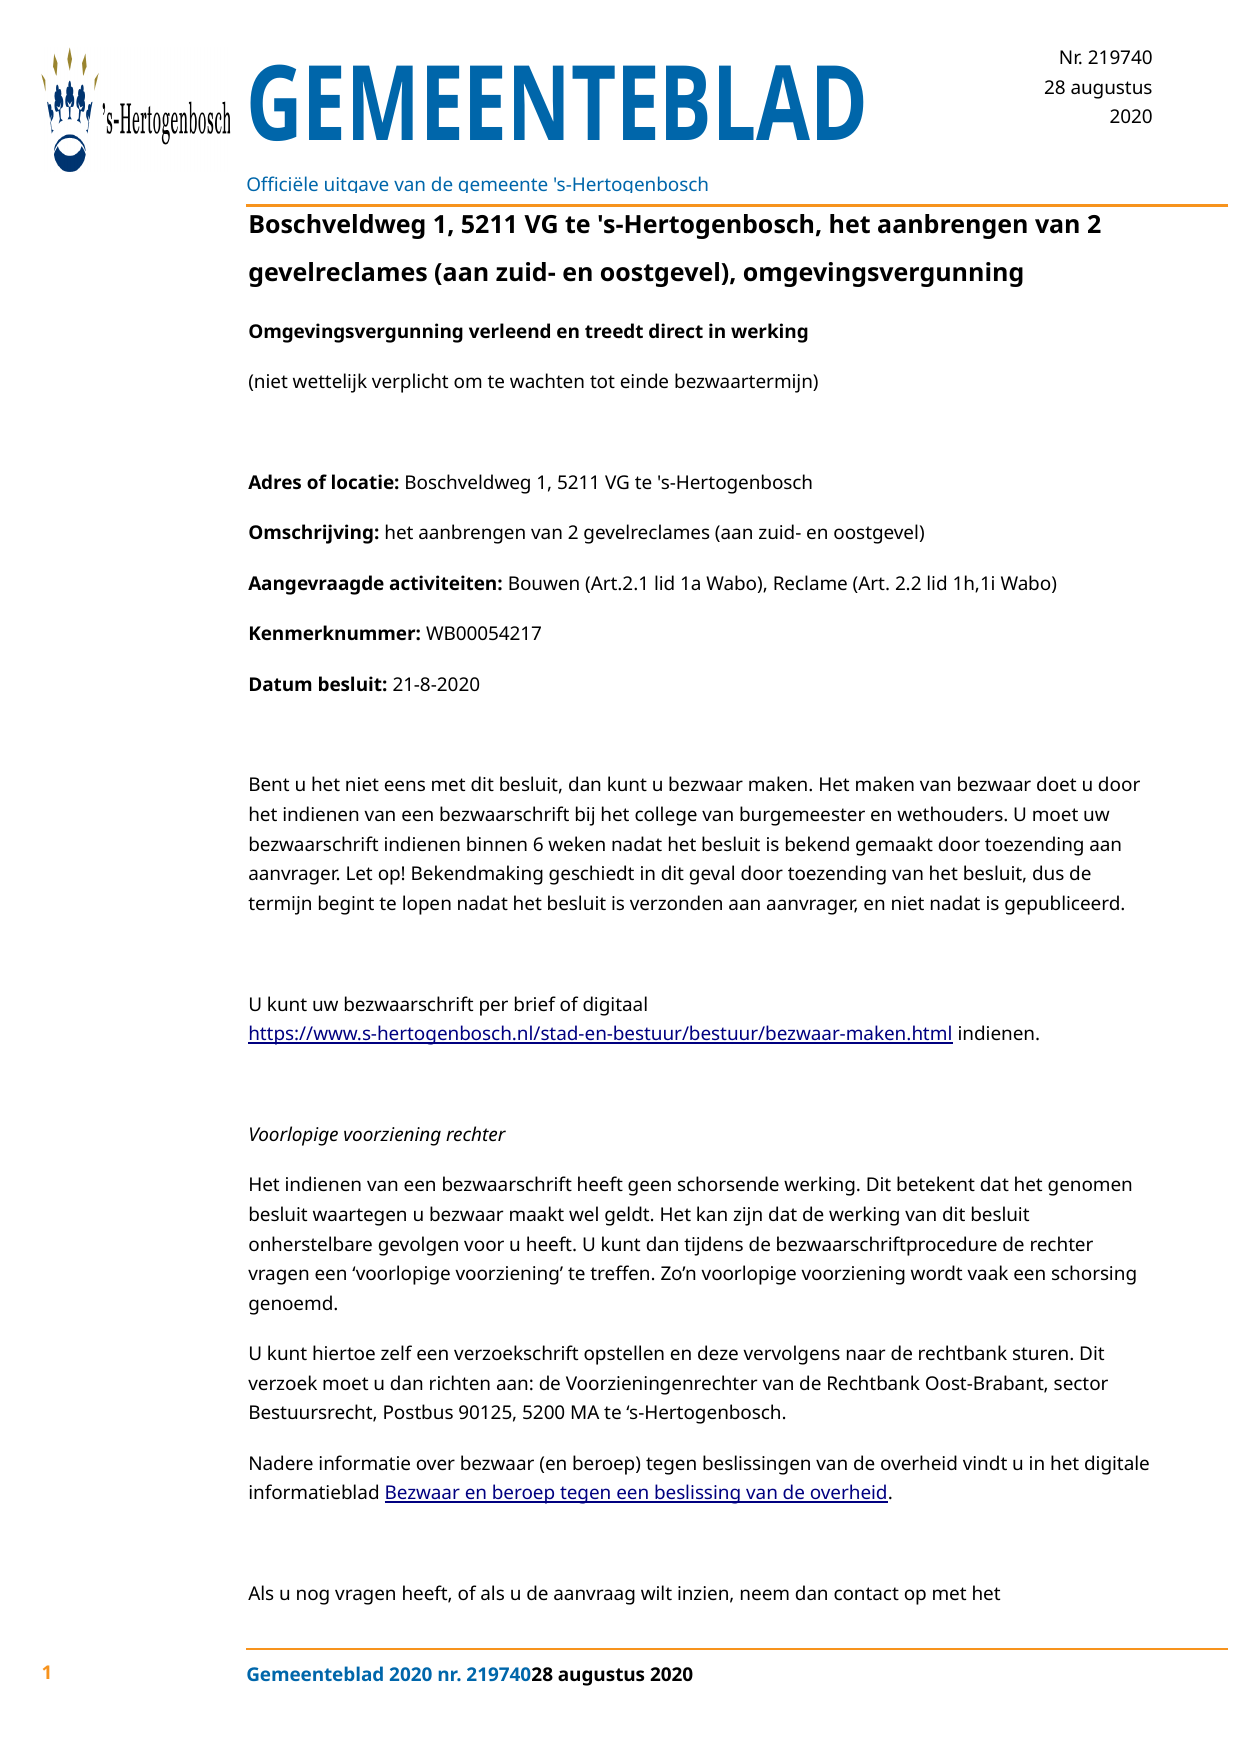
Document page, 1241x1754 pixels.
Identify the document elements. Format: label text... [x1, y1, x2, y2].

text U kunt hiertoe zelf een verzoekschrift opstellen en deze vervolgens naar de rechtbank sturen. Dit verzoek moet u dan richten aan: de Voorzieningenrechter van de Rechtbank Oost-Brabant, sector Bestuursrecht, Postbus 90125, 5200 MA te ‘s-Hertogenbosch. [248, 1340, 1152, 1425]
text Datum besluit: 21-8-2020 [248, 671, 1152, 697]
text (niet wettelijk verplicht om te wachten tot einde bezwaartermijn) [248, 368, 1152, 394]
text Voorlopige voorziening rechter [248, 1121, 1152, 1147]
text Als u nog vragen heeft, of als u de aanvraag wilt inzien, neem dan contact op met het [248, 1580, 1152, 1606]
text Adres of locatie: Boschveldweg 1, 5211 VG te 's-Hertogenbosch [248, 469, 1152, 495]
text Bent u het niet eens met dit besluit, dan kunt u bezwaar maken. Het maken van bezwaar doet u door het indienen van een bezwaarschrift bij het college van burgemeester en wethouders. U moet uw bezwaarschrift indienen binnen 6 weken nadat het besluit is bekend gemaakt door toezending aan aanvrager. Let op! Bekendmaking geschiedt in dit geval door toezending van het besluit, dus de termijn begint te lopen nadat het besluit is verzonden aan aanvrager, en niet nadat is gepubliceerd. [248, 772, 1152, 916]
text Kenmerknummer: WB00054217 [248, 620, 1152, 646]
text Aangevraagde activiteiten: Bouwen (Art.2.1 lid 1a Wabo), Reclame (Art. 2.2 lid 1h,1i Wabo) [248, 570, 1152, 596]
text Het indienen van een bezwaarschrift heeft geen schorsende werking. Dit betekent dat het genomen besluit waartegen u bezwaar maakt wel geldt. Het kan zijn dat de werking van dit besluit onherstelbare gevolgen voor u heeft. U kunt dan tijdens de bezwaarschriftprocedure de rechter vragen een ‘voorlopige voorziening’ te treffen. Zo’n voorlopige voorziening wordt vaak een schorsing genoemd. [248, 1172, 1152, 1316]
text Boschveldweg 1, 5211 VG te 's-Hertogenbosch, het aanbrengen van 2 gevelreclames (aan zuid- en oostgevel), omgevingsvergunning [248, 207, 1152, 288]
text Omschrijving: het aanbrengen van 2 gevelreclames (aan zuid- en oostgevel) [248, 519, 1152, 545]
picture [41, 47, 231, 172]
text U kunt uw bezwaarschrift per brief of digitaal https://www.s-hertogenbosch.nl/stad-en-bestuur/bestuur/bezwaar-maken.html indienen. [248, 991, 1152, 1046]
text Nadere informatie over bezwaar (en beroep) tegen beslissingen van de overheid vindt u in het digitale informatieblad Bezwaar en beroep tegen een beslissing van de overheid. [248, 1450, 1152, 1505]
text Omgevingsvergunning verleend en treedt direct in werking [248, 318, 1152, 344]
